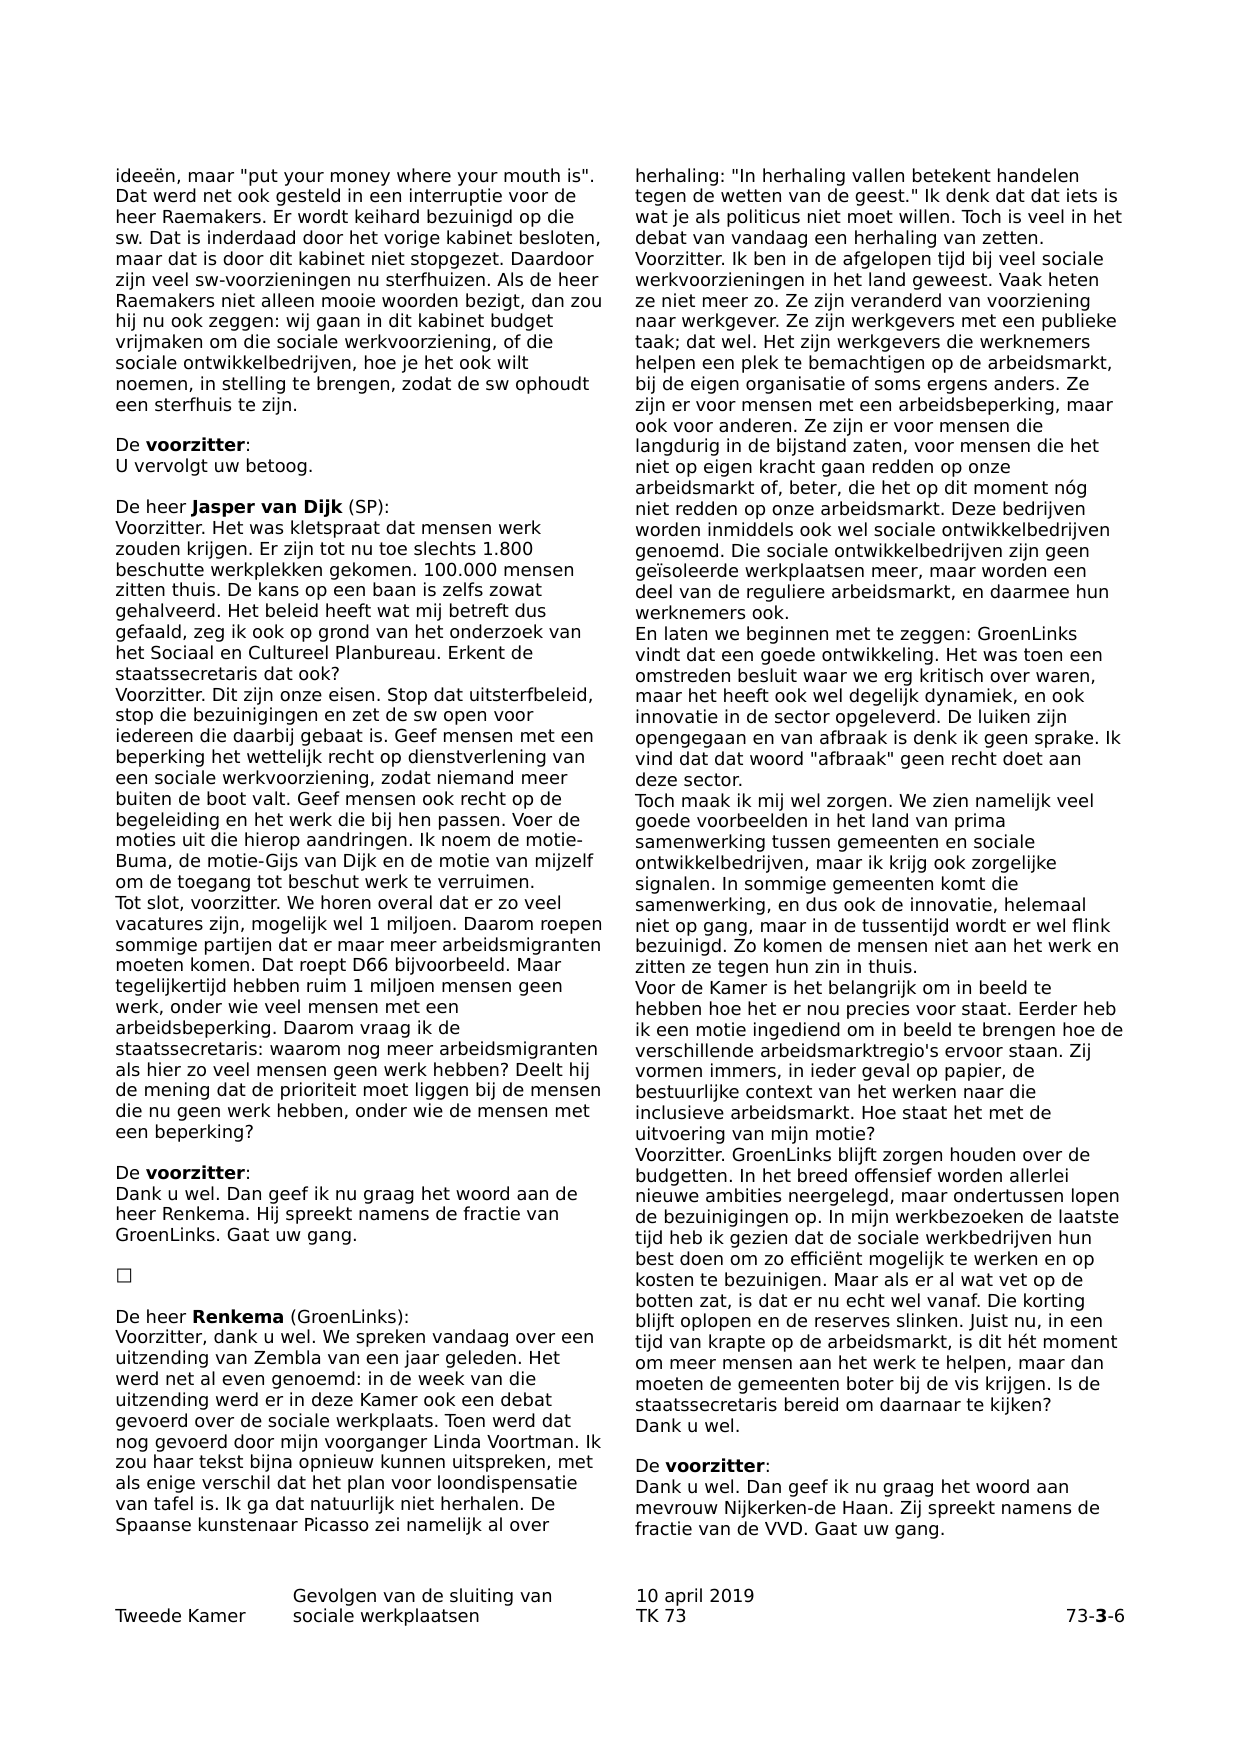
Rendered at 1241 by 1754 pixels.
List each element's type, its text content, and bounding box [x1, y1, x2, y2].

text De heer Jasper van Dijk (SP): [115, 497, 605, 518]
text ⬜ [115, 1266, 605, 1287]
text De voorzitter: [115, 1163, 605, 1183]
text Tot slot, voorzitter. We horen overal dat er zo veel vacatures zijn, mogelijk wel 1 miljoen. Daarom roepen sommige partijen dat er maar meer arbeidsmigranten moeten komen. Dat roept D66 bijvoorbeeld. Maar tegelijkertijd hebben ruim 1 miljoen mensen geen werk, onder wie veel mensen met een arbeidsbeperking. Daarom vraag ik de staatssecretaris: waarom nog meer arbeidsmigranten als hier zo veel mensen geen werk hebben? Deelt hij de mening dat de prioriteit moet liggen bij de mensen die nu geen werk hebben, onder wie de mensen met een beperking? [115, 893, 605, 1143]
text ideeën, maar "put your money where your mouth is". Dat werd net ook gesteld in een interruptie voor de heer Raemakers. Er wordt keihard bezuinigd op die sw. Dat is inderdaad door het vorige kabinet besloten, maar dat is door dit kabinet niet stopgezet. Daardoor zijn veel sw-voorzieningen nu sterfhuizen. Als de heer Raemakers niet alleen mooie woorden bezigt, dan zou hij nu ook zeggen: wij gaan in dit kabinet budget vrijmaken om die sociale werkvoorziening, of die sociale ontwikkelbedrijven, hoe je het ook wilt noemen, in stelling te brengen, zodat de sw ophoudt een sterfhuis te zijn. [115, 165, 605, 415]
text Voor de Kamer is het belangrijk om in beeld te hebben hoe het er nou precies voor staat. Eerder heb ik een motie ingediend om in beeld te brengen hoe de verschillende arbeidsmarktregio's ervoor staan. Zij vormen immers, in ieder geval op papier, de bestuurlijke context van het werken naar die inclusieve arbeidsmarkt. Hoe staat het met de uitvoering van mijn motie? [635, 978, 1125, 1144]
text Voorzitter. GroenLinks blijft zorgen houden over de budgetten. In het breed offensief worden allerlei nieuwe ambities neergelegd, maar ondertussen lopen de bezuinigingen op. In mijn werkbezoeken de laatste tijd heb ik gezien dat de sociale werkbedrijven hun best doen om zo efficiënt mogelijk te werken en op kosten te bezuinigen. Maar als er al wat vet op de botten zat, is dat er nu echt wel vanaf. Die korting blijft oplopen en de reserves slinken. Juist nu, in een tijd van krapte op de arbeidsmarkt, is dit hét moment om meer mensen aan het werk te helpen, maar dan moeten de gemeenten boter bij de vis krijgen. Is de staatssecretaris bereid om daarnaar te kijken? [635, 1144, 1125, 1415]
text herhaling: "In herhaling vallen betekent handelen tegen de wetten van de geest." Ik denk dat dat iets is wat je als politicus niet moet willen. Toch is veel in het debat van vandaag een herhaling van zetten. [635, 165, 1125, 249]
text Voorzitter, dank u wel. We spreken vandaag over een uitzending van Zembla van een jaar geleden. Het werd net al even genoemd: in de week van die uitzending werd er in deze Kamer ook een debat gevoerd over de sociale werkplaats. Toen werd dat nog gevoerd door mijn voorganger Linda Voortman. Ik zou haar tekst bijna opnieuw kunnen uitspreken, met als enige verschil dat het plan voor loondispensatie van tafel is. Ik ga dat natuurlijk niet herhalen. De Spaanse kunstenaar Picasso zei namelijk al over [115, 1327, 605, 1536]
text De voorzitter: [115, 435, 605, 456]
text U vervolgt uw betoog. [115, 456, 605, 477]
text Voorzitter. Dit zijn onze eisen. Stop dat uitsterfbeleid, stop die bezuinigingen en zet de sw open voor iedereen die daarbij gebaat is. Geef mensen met een beperking het wettelijk recht op dienstverlening van een sociale werkvoorziening, zodat niemand meer buiten de boot valt. Geef mensen ook recht op de begeleiding en het werk die bij hen passen. Voer de moties uit die hierop aandringen. Ik noem de motie-Buma, de motie-Gijs van Dijk en de motie van mijzelf om de toegang tot beschut werk te verruimen. [115, 684, 605, 893]
text Dank u wel. Dan geef ik nu graag het woord aan de heer Renkema. Hij spreekt namens de fractie van GroenLinks. Gaat uw gang. [115, 1183, 605, 1246]
text De heer Renkema (GroenLinks): [115, 1307, 605, 1327]
text Voorzitter. Ik ben in de afgelopen tijd bij veel sociale werkvoorzieningen in het land geweest. Vaak heten ze niet meer zo. Ze zijn veranderd van voorziening naar werkgever. Ze zijn werkgevers met een publieke taak; dat wel. Het zijn werkgevers die werknemers helpen een plek te bemachtigen op de arbeidsmarkt, bij de eigen organisatie of soms ergens anders. Ze zijn er voor mensen met een arbeidsbeperking, maar ook voor anderen. Ze zijn er voor mensen die langdurig in de bijstand zaten, voor mensen die het niet op eigen kracht gaan redden op onze arbeidsmarkt of, beter, die het op dit moment nóg niet redden op onze arbeidsmarkt. Deze bedrijven worden inmiddels ook wel sociale ontwikkelbedrijven genoemd. Die sociale ontwikkelbedrijven zijn geen geïsoleerde werkplaatsen meer, maar worden een deel van de reguliere arbeidsmarkt, en daarmee hun werknemers ook. [635, 249, 1125, 624]
text Voorzitter. Het was kletspraat dat mensen werk zouden krijgen. Er zijn tot nu toe slechts 1.800 beschutte werkplekken gekomen. 100.000 mensen zitten thuis. De kans op een baan is zelfs zowat gehalveerd. Het beleid heeft wat mij betreft dus gefaald, zeg ik ook op grond van het onderzoek van het Sociaal en Cultureel Planbureau. Erkent de staatssecretaris dat ook? [115, 518, 605, 684]
text Dank u wel. Dan geef ik nu graag het woord aan mevrouw Nijkerken-de Haan. Zij spreekt namens de fractie van de VVD. Gaat uw gang. [635, 1477, 1125, 1539]
text Dank u wel. [635, 1415, 1125, 1436]
text Toch maak ik mij wel zorgen. We zien namelijk veel goede voorbeelden in het land van prima samenwerking tussen gemeenten en sociale ontwikkelbedrijven, maar ik krijg ook zorgelijke signalen. In sommige gemeenten komt die samenwerking, en dus ook de innovatie, helemaal niet op gang, maar in de tussentijd wordt er wel flink bezuinigd. Zo komen de mensen niet aan het werk en zitten ze tegen hun zin in thuis. [635, 790, 1125, 978]
text De voorzitter: [635, 1456, 1125, 1477]
text En laten we beginnen met te zeggen: GroenLinks vindt dat een goede ontwikkeling. Het was toen een omstreden besluit waar we erg kritisch over waren, maar het heeft ook wel degelijk dynamiek, en ook innovatie in de sector opgeleverd. De luiken zijn opengegaan en van afbraak is denk ik geen sprake. Ik vind dat dat woord "afbraak" geen recht doet aan deze sector. [635, 624, 1125, 790]
